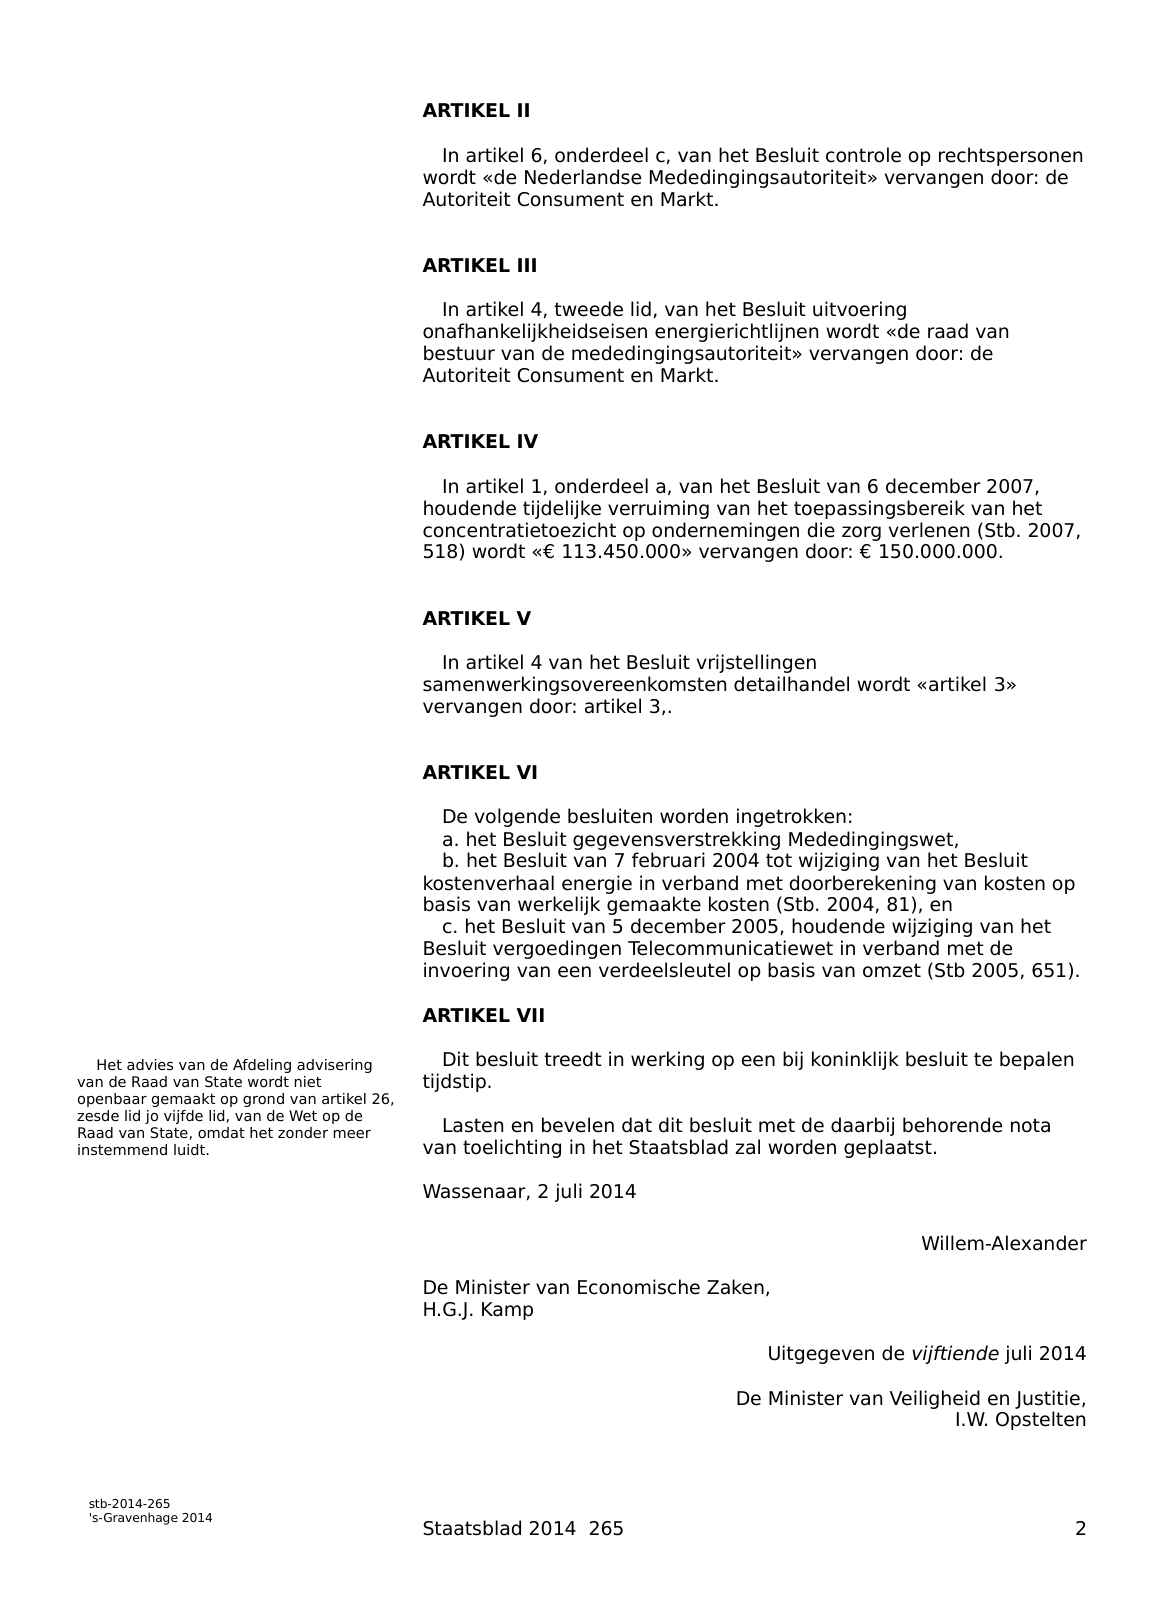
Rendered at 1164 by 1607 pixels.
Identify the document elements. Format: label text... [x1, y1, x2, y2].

text Uitgegeven de vijftiende juli 2014 [422, 1343, 1087, 1365]
text b. het Besluit van 7 februari 2004 tot wijziging van het Besluit kostenverhaal energie in verband met doorberekening van kosten op basis van werkelijk gemaakte kosten (Stb. 2004, 81), en [422, 850, 1087, 916]
text Het advies van de Afdeling advisering van de Raad van State wordt niet openbaar gemaakt op grond van artikel 26, zesde lid jo vijfde lid, van de Wet op de Raad van State, omdat het zonder meer instemmend luidt. [77, 1057, 396, 1159]
text a. het Besluit gegevensverstrekking Mededingingswet, [422, 828, 1087, 850]
text c. het Besluit van 5 december 2005, houdende wijziging van het Besluit vergoedingen Telecommunicatiewet in verband met de invoering van een verdeelsleutel op basis van omzet (Stb 2005, 651). [422, 916, 1087, 982]
subtitle ARTIKEL VI [422, 762, 1087, 784]
text stb-2014-265 [88, 1497, 323, 1511]
text Lasten en bevelen dat dit besluit met de daarbij behorende nota van toelichting in het Staatsblad zal worden geplaatst. [422, 1115, 1087, 1159]
subtitle ARTIKEL IV [422, 431, 1087, 453]
text In artikel 4 van het Besluit vrijstellingen samenwerkingsovereenkomsten detailhandel wordt «artikel 3» vervangen door: artikel 3,. [422, 652, 1087, 718]
text De Minister van Economische Zaken, H.G.J. Kamp [422, 1277, 1087, 1321]
text Wassenaar, 2 juli 2014 [422, 1181, 1087, 1203]
text In artikel 1, onderdeel a, van het Besluit van 6 december 2007, houdende tijdelijke verruiming van het toepassingsbereik van het concentratietoezicht op ondernemingen die zorg verlenen (Stb. 2007, 518) wordt «€ 113.450.000» vervangen door: € 150.000.000. [422, 476, 1087, 563]
text In artikel 6, onderdeel c, van het Besluit controle op rechtspersonen wordt «de Nederlandse Mededingingsautoriteit» vervangen door: de Autoriteit Consument en Markt. [422, 144, 1087, 211]
text Willem-Alexander [422, 1233, 1087, 1255]
subtitle ARTIKEL III [422, 255, 1087, 277]
text De Minister van Veiligheid en Justitie, I.W. Opstelten [422, 1387, 1087, 1431]
text 's-Gravenhage 2014 [88, 1511, 323, 1525]
subtitle ARTIKEL II [422, 100, 1087, 122]
text De volgende besluiten worden ingetrokken: [422, 806, 1087, 828]
subtitle ARTIKEL VII [422, 1004, 1087, 1026]
text In artikel 4, tweede lid, van het Besluit uitvoering onafhankelijkheidseisen energierichtlijnen wordt «de raad van bestuur van de mededingingsautoriteit» vervangen door: de Autoriteit Consument en Markt. [422, 299, 1087, 387]
subtitle ARTIKEL V [422, 608, 1087, 630]
text Dit besluit treedt in werking op een bij koninklijk besluit te bepalen tijdstip. [422, 1049, 1087, 1093]
